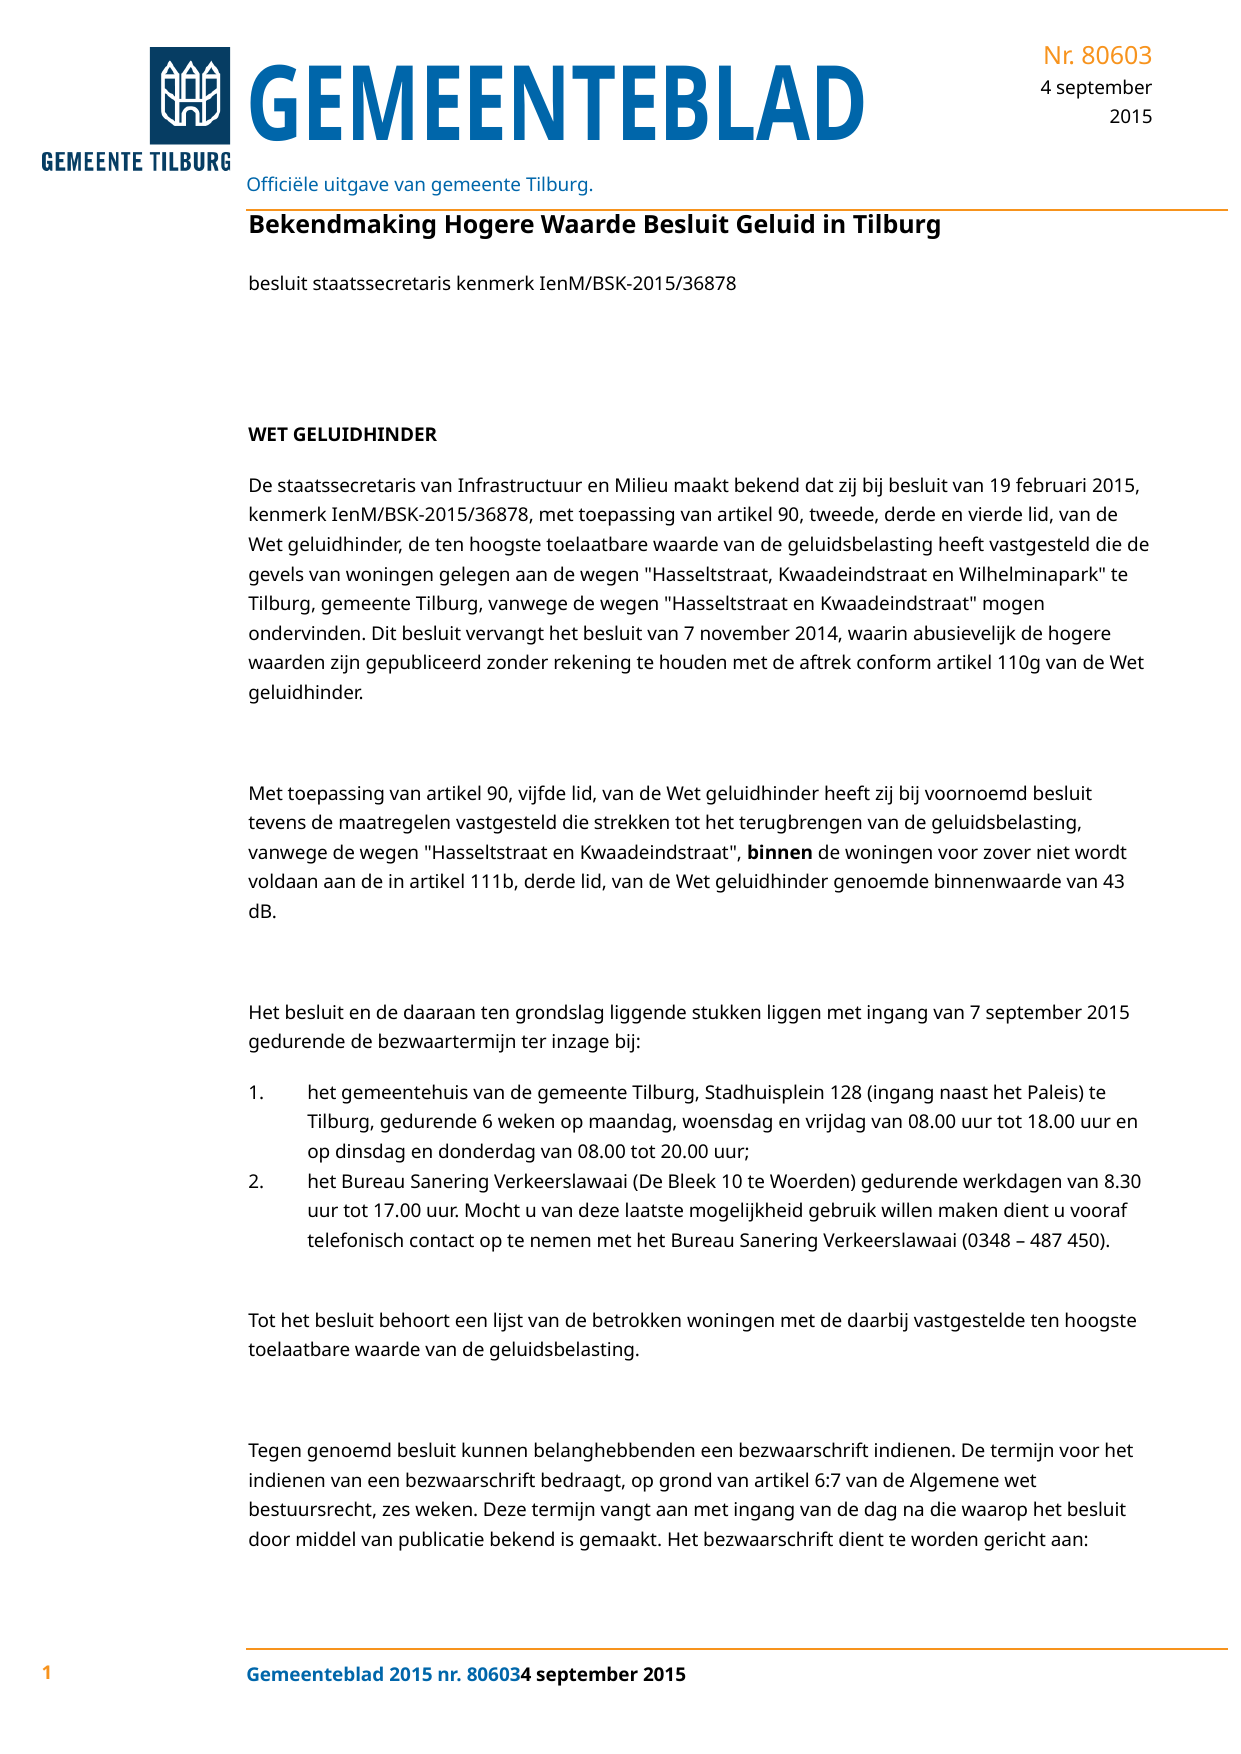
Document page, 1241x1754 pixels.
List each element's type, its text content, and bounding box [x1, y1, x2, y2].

list het Bureau Sanering Verkeerslawaai (De Bleek 10 te Woerden) gedurende werkdagen van 8.30 uur tot 17.00 uur. Mocht u van deze laatste mogelijkheid gebruik willen maken dient u vooraf telefonisch contact op te nemen met het Bureau Sanering Verkeerslawaai (0348 – 487 450). [248, 1168, 1152, 1253]
text Bekendmaking Hogere Waarde Besluit Geluid in Tilburg [248, 211, 1152, 241]
text Tegen genoemd besluit kunnen belanghebbenden een bezwaarschrift indienen. De termijn voor het indienen van een bezwaarschrift bedraagt, op grond van artikel 6:7 van de Algemene wet bestuursrecht, zes weken. Deze termijn vangt aan met ingang van de dag na die waarop het besluit door middel van publicatie bekend is gemaakt. Het bezwaarschrift dient te worden gericht aan: [248, 1437, 1152, 1552]
text besluit staatssecretaris kenmerk IenM/BSK-2015/36878 [248, 270, 1152, 296]
text Met toepassing van artikel 90, vijfde lid, van de Wet geluidhinder heeft zij bij voornoemd besluit tevens de maatregelen vastgesteld die strekken tot het terugbrengen van de geluidsbelasting, vanwege de wegen "Hasseltstraat en Kwaadeindstraat", binnen de woningen voor zover niet wordt voldaan aan de in artikel 111b, derde lid, van de Wet geluidhinder genoemde binnenwaarde van 43 dB. [248, 780, 1152, 924]
picture [41, 47, 231, 172]
text Het besluit en de daaraan ten grondslag liggende stukken liggen met ingang van 7 september 2015 gedurende de bezwaartermijn ter inzage bij: [248, 999, 1152, 1054]
text De staatssecretaris van Infrastructuur en Milieu maakt bekend dat zij bij besluit van 19 februari 2015, kenmerk IenM/BSK-2015/36878, met toepassing van artikel 90, tweede, derde en vierde lid, van de Wet geluidhinder, de ten hoogste toelaatbare waarde van de geluidsbelasting heeft vastgesteld die de gevels van woningen gelegen aan de wegen "Hasseltstraat, Kwaadeindstraat en Wilhelminapark" te Tilburg, gemeente Tilburg, vanwege de wegen "Hasseltstraat en Kwaadeindstraat" mogen ondervinden. Dit besluit vervangt het besluit van 7 november 2014, waarin abusievelijk de hogere waarden zijn gepubliceerd zonder rekening te houden met de aftrek conform artikel 110g van de Wet geluidhinder. [248, 472, 1152, 705]
text WET GELUIDHINDER [248, 422, 1152, 447]
text Tot het besluit behoort een lijst van de betrokken woningen met de daarbij vastgestelde ten hoogste toelaatbare waarde van de geluidsbelasting. [248, 1307, 1152, 1362]
list het gemeentehuis van de gemeente Tilburg, Stadhuisplein 128 (ingang naast het Paleis) te Tilburg, gedurende 6 weken op maandag, woensdag en vrijdag van 08.00 uur tot 18.00 uur en op dinsdag en donderdag van 08.00 tot 20.00 uur; [248, 1079, 1152, 1164]
